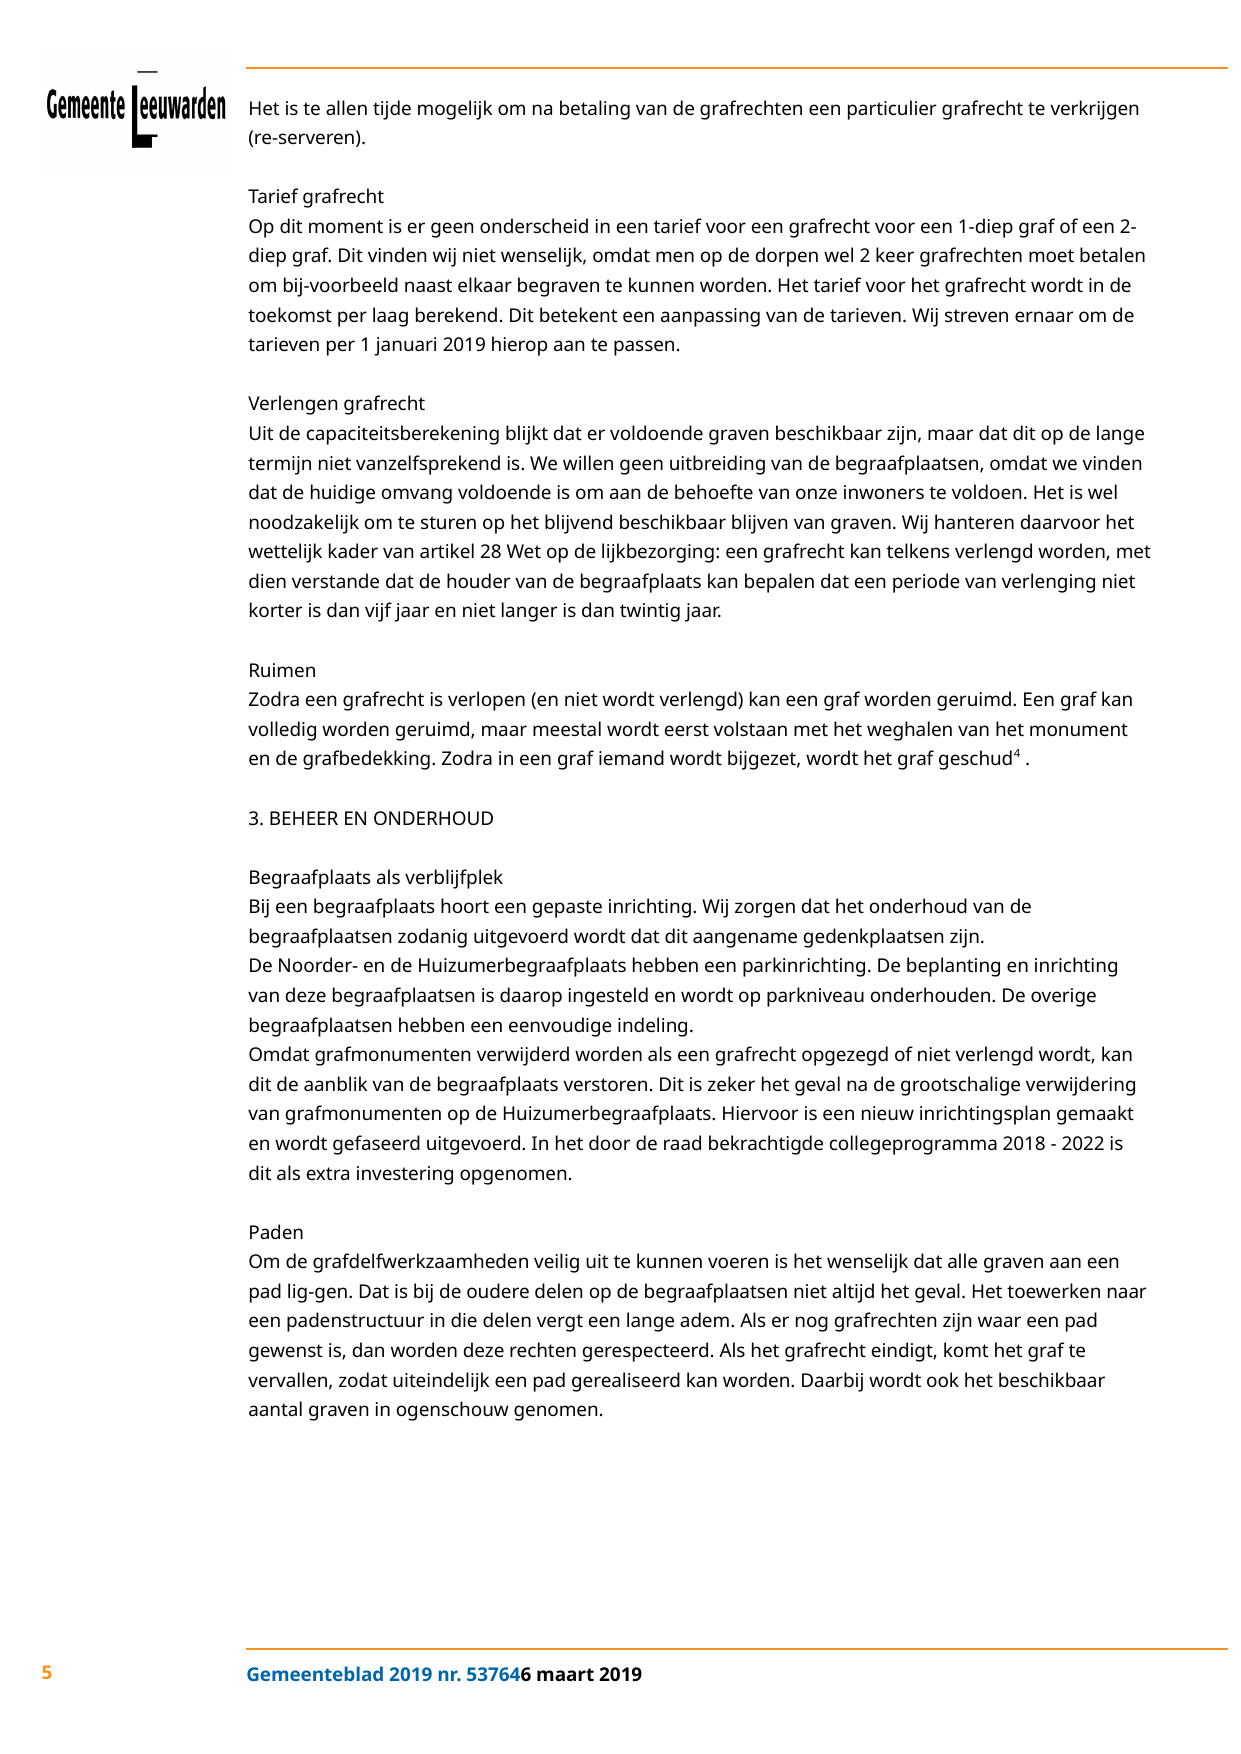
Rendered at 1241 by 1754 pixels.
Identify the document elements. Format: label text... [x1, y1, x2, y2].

text Paden [248, 1219, 1152, 1245]
text Verlengen grafrecht [248, 391, 1152, 416]
text Ruimen [248, 657, 1152, 683]
text Begraafplaats als verblijfplek [248, 864, 1152, 890]
text Op dit moment is er geen onderscheid in een tarief voor een grafrecht voor een 1-diep graf of een 2-diep graf. Dit vinden wij niet wenselijk, omdat men op de dorpen wel 2 keer grafrechten moet betalen om bij-voorbeeld naast elkaar begraven te kunnen worden. Het tarief voor het grafrecht wordt in de toekomst per laag berekend. Dit betekent een aanpassing van de tarieven. Wij streven ernaar om de tarieven per 1 januari 2019 hierop aan te passen. [248, 213, 1152, 357]
text Het is te allen tijde mogelijk om na betaling van de grafrechten een particulier grafrecht te verkrijgen (re-serveren). [248, 95, 1152, 150]
text De Noorder- en de Huizumerbegraafplaats hebben een parkinrichting. De beplanting en inrichting van deze begraafplaatsen is daarop ingesteld en wordt op parkniveau onderhouden. De overige begraafplaatsen hebben een eenvoudige indeling. [248, 953, 1152, 1038]
picture [41, 47, 231, 172]
text Bij een begraafplaats hoort een gepaste inrichting. Wij zorgen dat het onderhoud van de begraafplaatsen zodanig uitgevoerd wordt dat dit aangename gedenkplaatsen zijn. [248, 893, 1152, 949]
text Omdat grafmonumenten verwijderd worden als een grafrecht opgezegd of niet verlengd wordt, kan dit de aanblik van de begraafplaats verstoren. Dit is zeker het geval na de grootschalige verwijdering van grafmonumenten op de Huizumerbegraafplaats. Hiervoor is een nieuw inrichtingsplan gemaakt en wordt gefaseerd uitgevoerd. In het door de raad bekrachtigde collegeprogramma 2018 - 2022 is dit als extra investering opgenomen. [248, 1041, 1152, 1186]
text Zodra een grafrecht is verlopen (en niet wordt verlengd) kan een graf worden geruimd. Een graf kan volledig worden geruimd, maar meestal wordt eerst volstaan met het weghalen van het monument en de grafbedekking. Zodra in een graf iemand wordt bijgezet, wordt het graf geschud4 . [248, 686, 1152, 771]
text Tarief grafrecht [248, 183, 1152, 209]
text 3. BEHEER EN ONDERHOUD [248, 805, 1152, 831]
text Uit de capaciteitsberekening blijkt dat er voldoende graven beschikbaar zijn, maar dat dit op de lange termijn niet vanzelfsprekend is. We willen geen uitbreiding van de begraafplaatsen, omdat we vinden dat de huidige omvang voldoende is om aan de behoefte van onze inwoners te voldoen. Het is wel noodzakelijk om te sturen op het blijvend beschikbaar blijven van graven. Wij hanteren daarvoor het wettelijk kader van artikel 28 Wet op de lijkbezorging: een grafrecht kan telkens verlengd worden, met dien verstande dat de houder van de begraafplaats kan bepalen dat een periode van verlenging niet korter is dan vijf jaar en niet langer is dan twintig jaar. [248, 420, 1152, 623]
text Om de grafdelfwerkzaamheden veilig uit te kunnen voeren is het wenselijk dat alle graven aan een pad lig-gen. Dat is bij de oudere delen op de begraafplaatsen niet altijd het geval. Het toewerken naar een padenstructuur in die delen vergt een lange adem. Als er nog grafrechten zijn waar een pad gewenst is, dan worden deze rechten gerespecteerd. Als het grafrecht eindigt, komt het graf te vervallen, zodat uiteindelijk een pad gerealiseerd kan worden. Daarbij wordt ook het beschikbaar aantal graven in ogenschouw genomen. [248, 1248, 1152, 1422]
